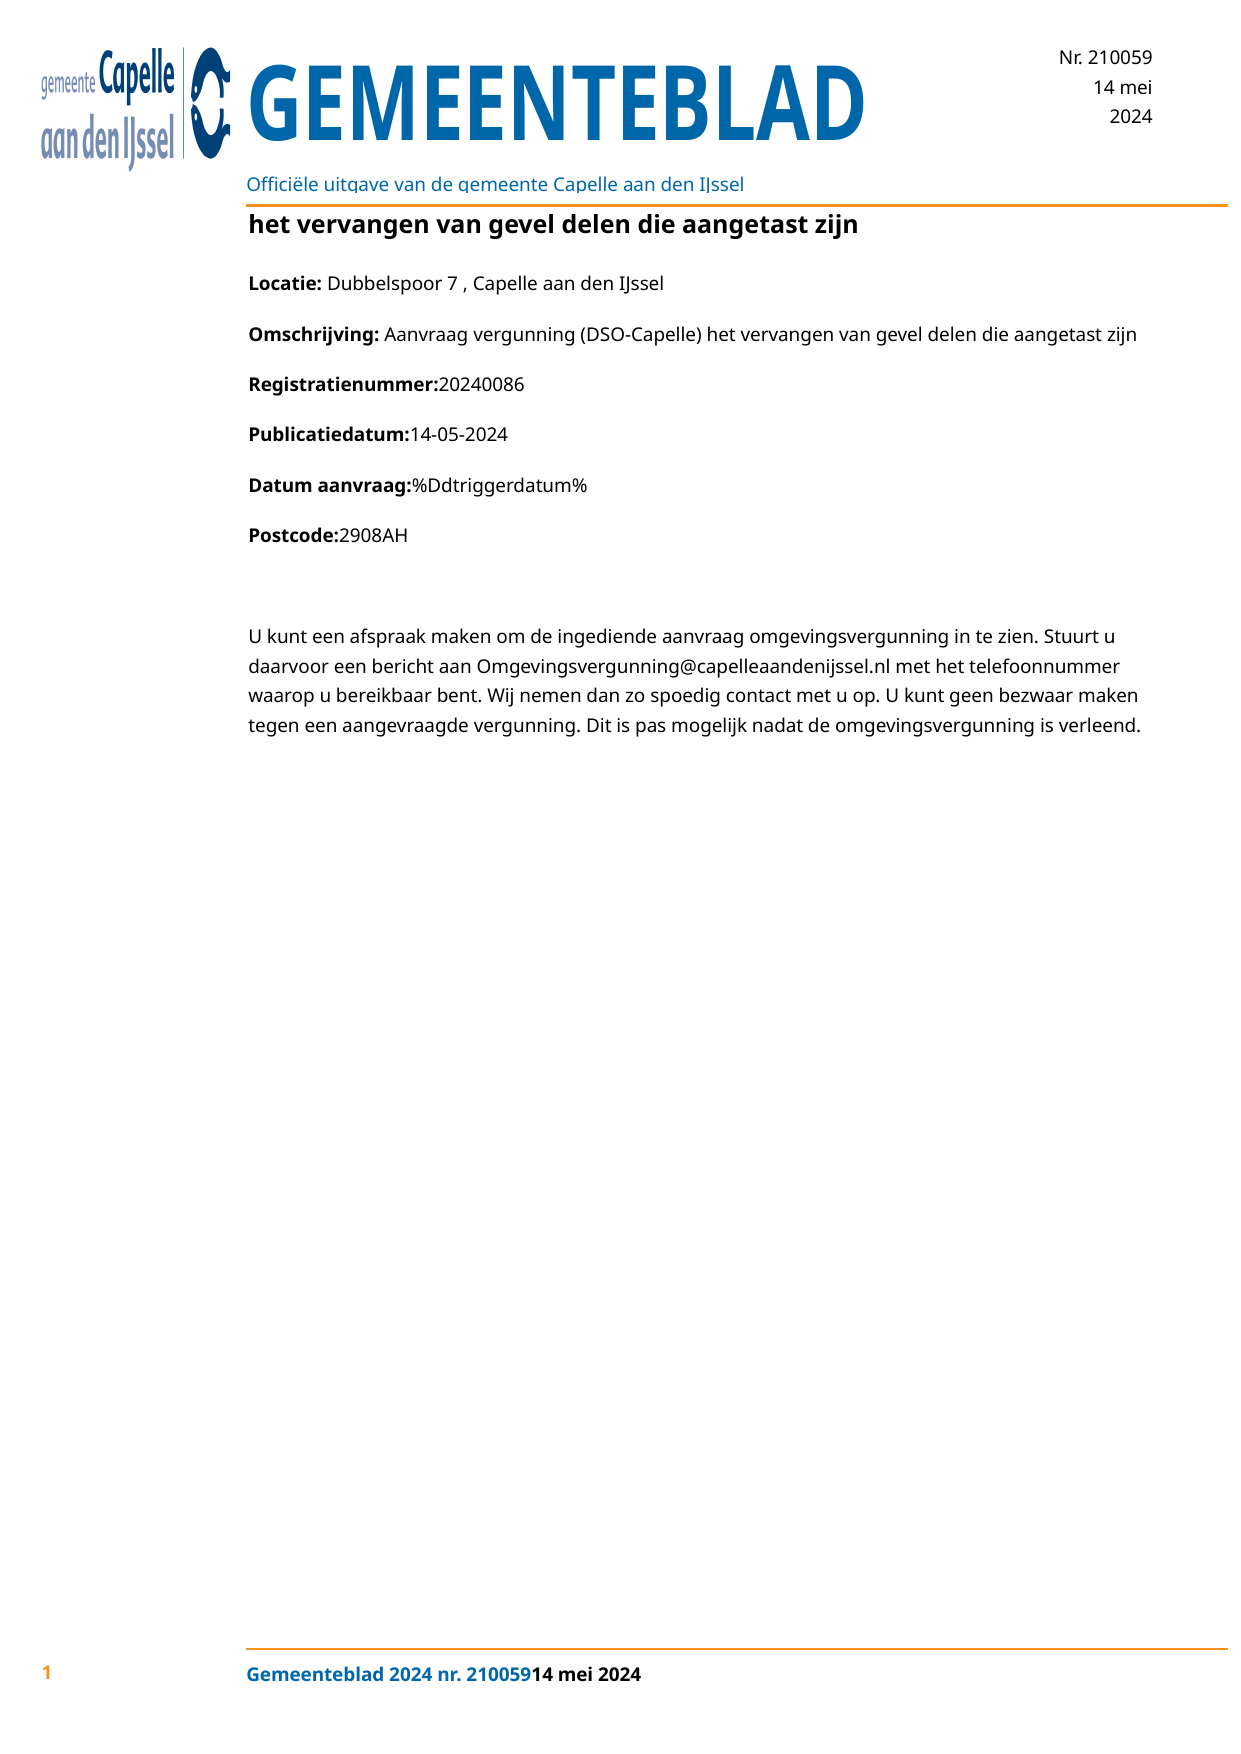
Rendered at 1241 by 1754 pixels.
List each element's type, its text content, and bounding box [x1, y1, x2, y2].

text U kunt een afspraak maken om de ingediende aanvraag omgevingsvergunning in te zien. Stuurt u daarvoor een bericht aan Omgevingsvergunning@capelleaandenijssel.nl met het telefoonnummer waarop u bereikbaar bent. Wij nemen dan zo spoedig contact met u op. U kunt geen bezwaar maken tegen een aangevraagde vergunning. Dit is pas mogelijk nadat de omgevingsvergunning is verleend. [248, 623, 1152, 738]
text Locatie: Dubbelspoor 7 , Capelle aan den IJssel [248, 270, 1152, 296]
text Publicatiedatum:14-05-2024 [248, 422, 1152, 447]
text Datum aanvraag:%Ddtriggerdatum% [248, 472, 1152, 498]
text het vervangen van gevel delen die aangetast zijn [248, 207, 1152, 241]
text Postcode:2908AH [248, 522, 1152, 548]
text Omschrijving: Aanvraag vergunning (DSO-Capelle) het vervangen van gevel delen die aangetast zijn [248, 321, 1152, 346]
text Registratienummer:20240086 [248, 371, 1152, 397]
picture [41, 47, 231, 172]
